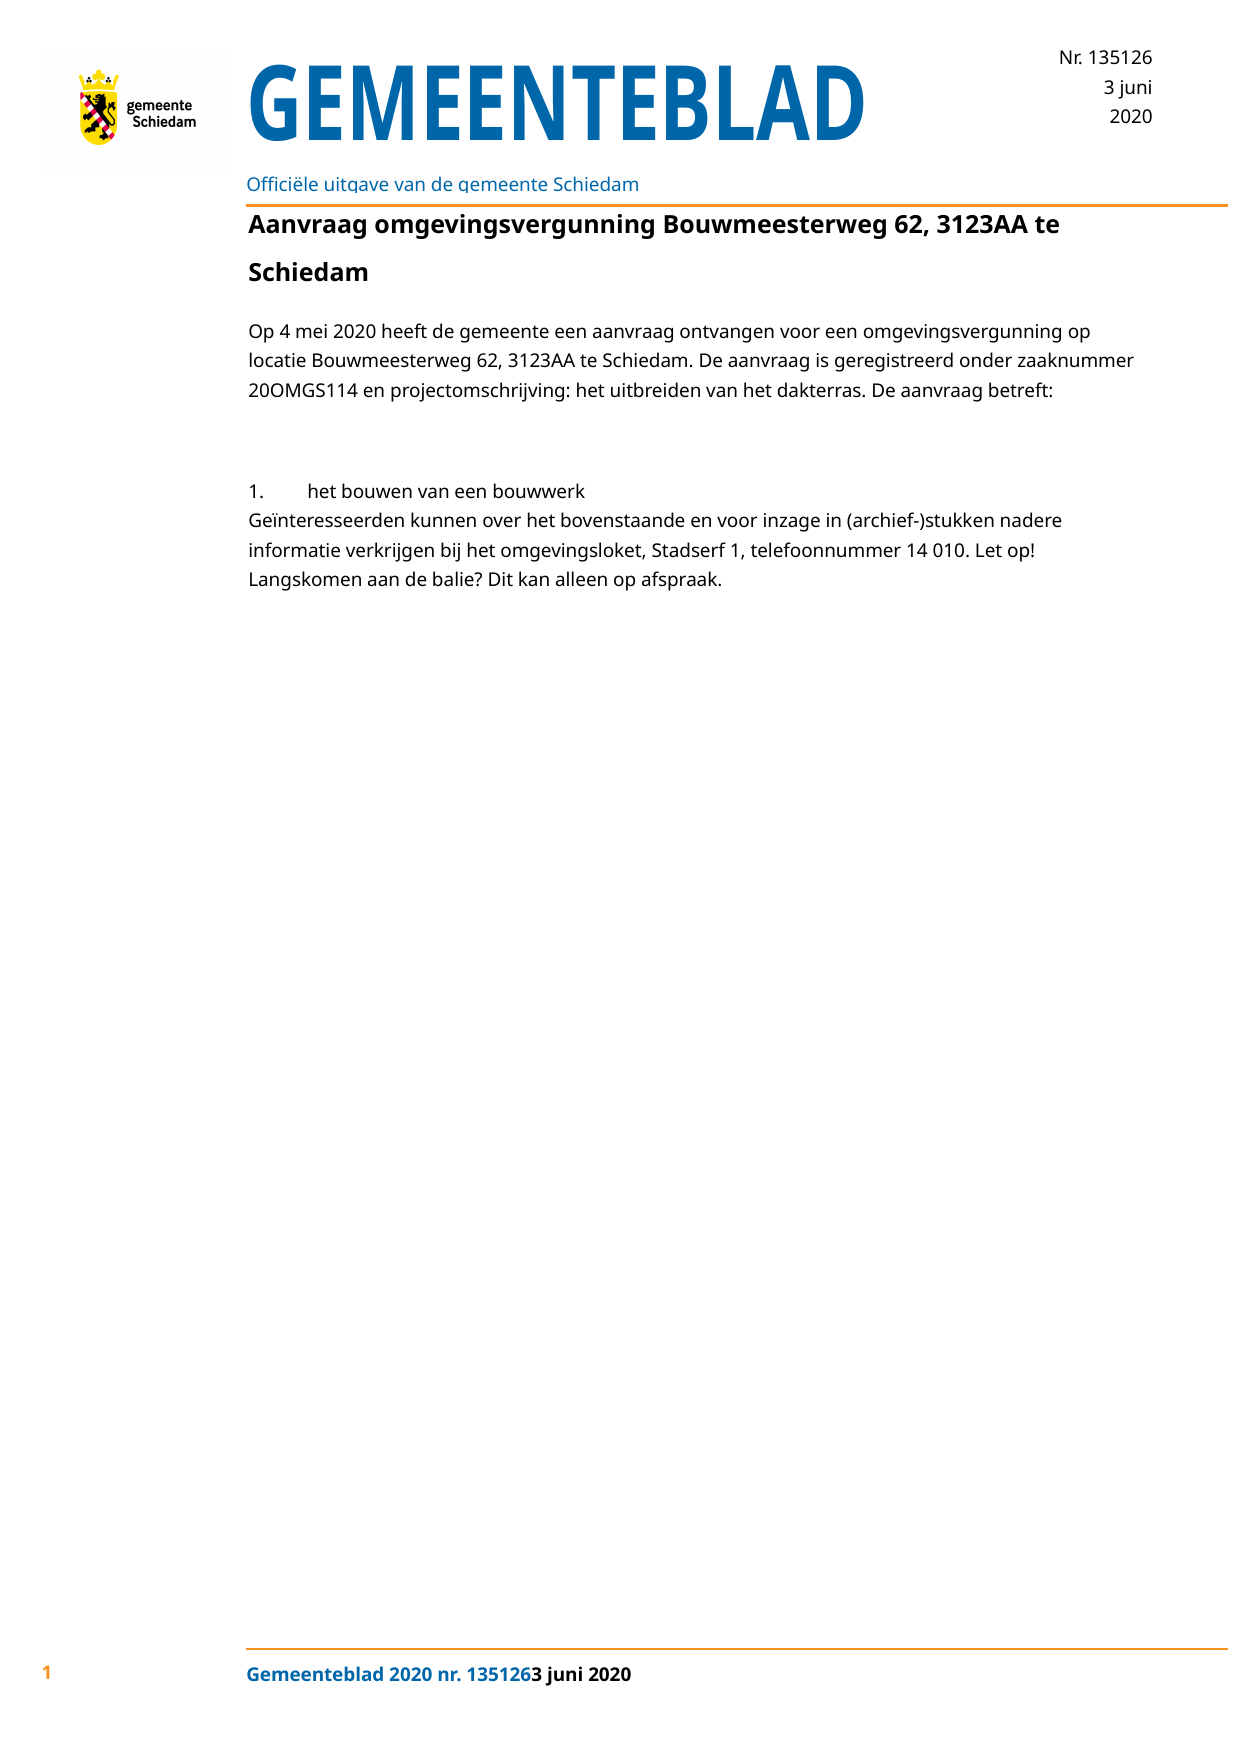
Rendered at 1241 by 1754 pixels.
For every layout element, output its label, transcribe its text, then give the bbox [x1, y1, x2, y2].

text Geïnteresseerden kunnen over het bovenstaande en voor inzage in (archief-)stukken nadere informatie verkrijgen bij het omgevingsloket, Stadserf 1, telefoonnummer 14 010. Let op! Langskomen aan de balie? Dit kan alleen op afspraak. [248, 507, 1152, 592]
text Aanvraag omgevingsvergunning Bouwmeesterweg 62, 3123AA te Schiedam [248, 207, 1152, 288]
picture [41, 47, 231, 172]
list het bouwen van een bouwwerk [248, 478, 1152, 504]
text Op 4 mei 2020 heeft de gemeente een aanvraag ontvangen voor een omgevingsvergunning op locatie Bouwmeesterweg 62, 3123AA te Schiedam. De aanvraag is geregistreerd onder zaaknummer 20OMGS114 en projectomschrijving: het uitbreiden van het dakterras. De aanvraag betreft: [248, 318, 1152, 403]
